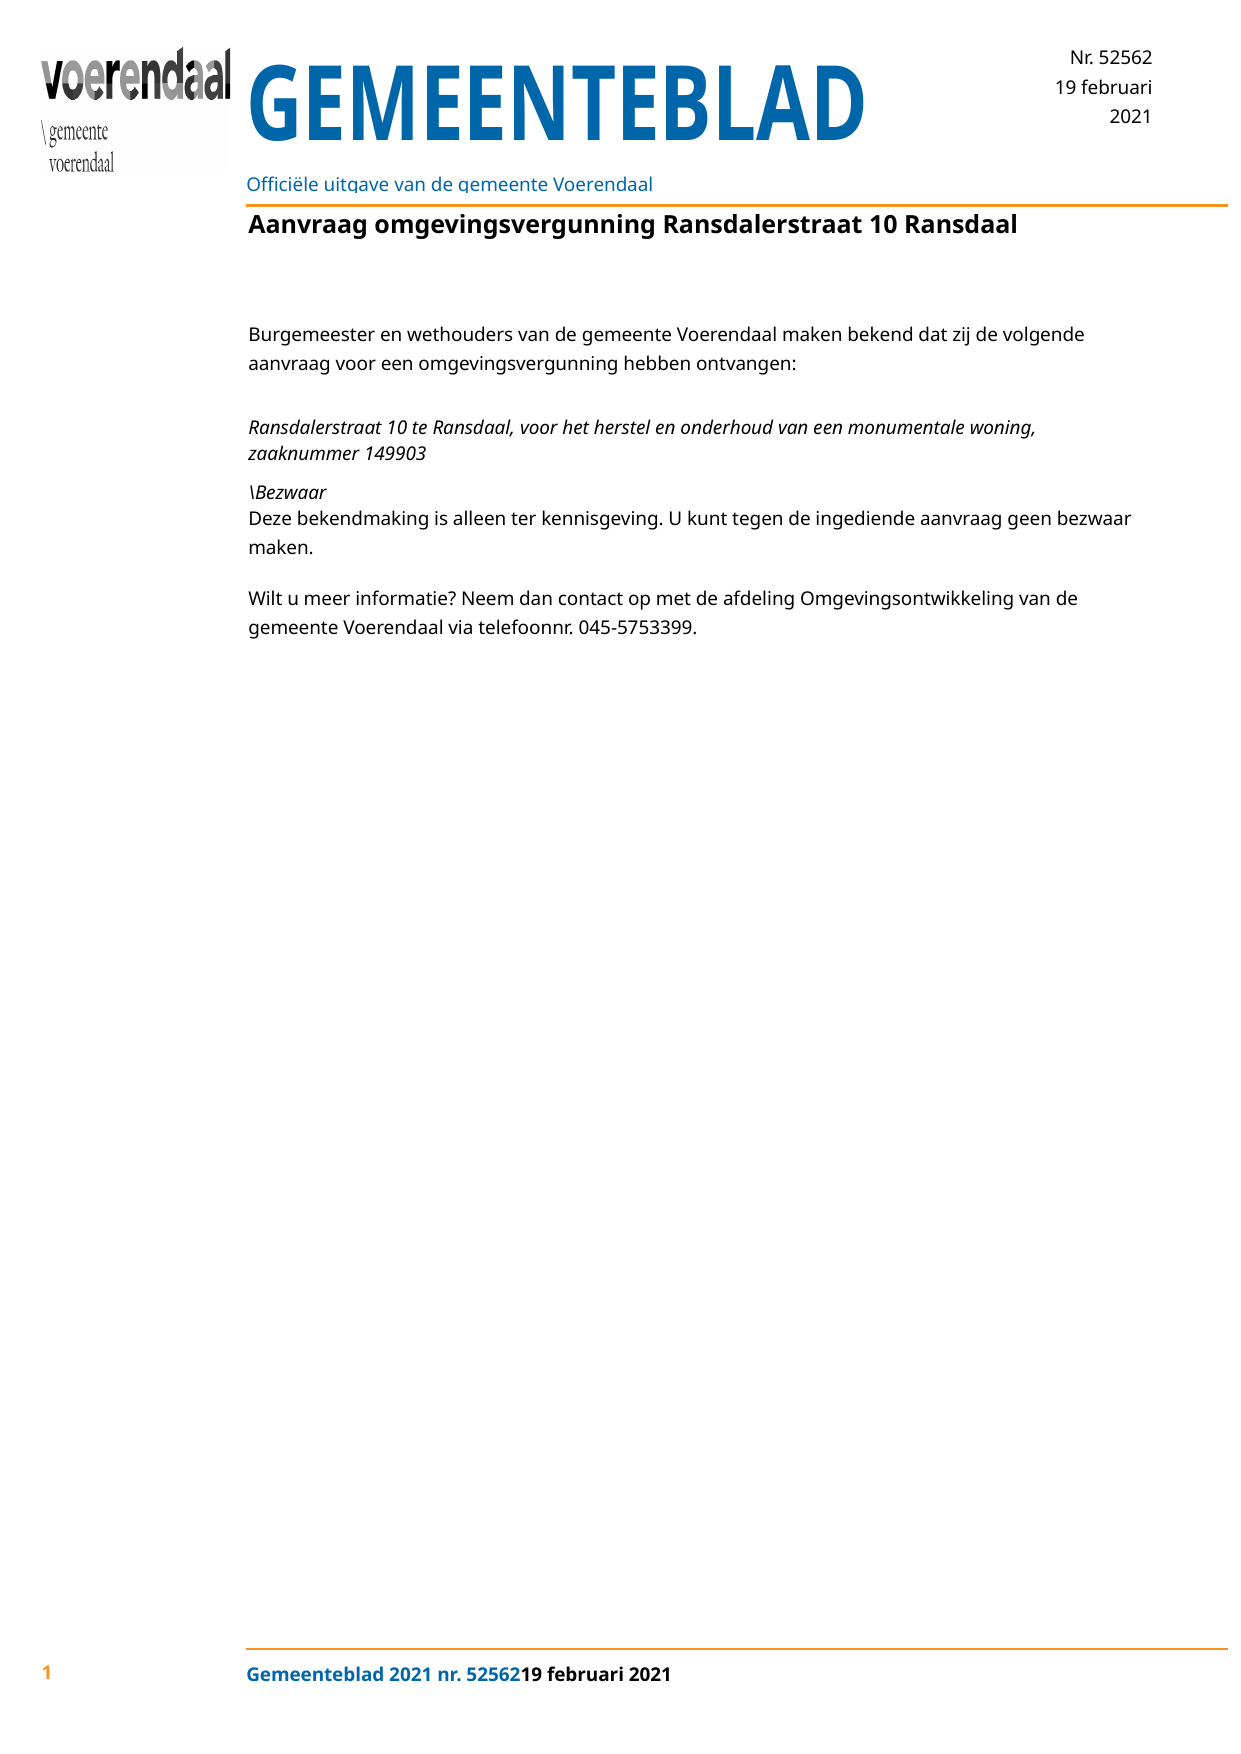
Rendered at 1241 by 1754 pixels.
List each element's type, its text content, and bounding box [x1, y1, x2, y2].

picture [41, 47, 231, 172]
text \Bezwaar [248, 479, 1152, 505]
text Aanvraag omgevingsvergunning Ransdalerstraat 10 Ransdaal [248, 207, 1152, 241]
text Burgemeester en wethouders van de gemeente Voerendaal maken bekend dat zij de volgende aanvraag voor een omgevingsvergunning hebben ontvangen: [248, 321, 1152, 376]
text Deze bekendmaking is alleen ter kennisgeving. U kunt tegen de ingediende aanvraag geen bezwaar maken. [248, 505, 1152, 560]
text Wilt u meer informatie? Neem dan contact op met de afdeling Omgevingsontwikkeling van de gemeente Voerendaal via telefoonnr. 045-5753399. [248, 585, 1152, 640]
text Ransdalerstraat 10 te Ransdaal, voor het herstel en onderhoud van een monumentale woning, zaaknummer 149903 [248, 414, 1152, 466]
